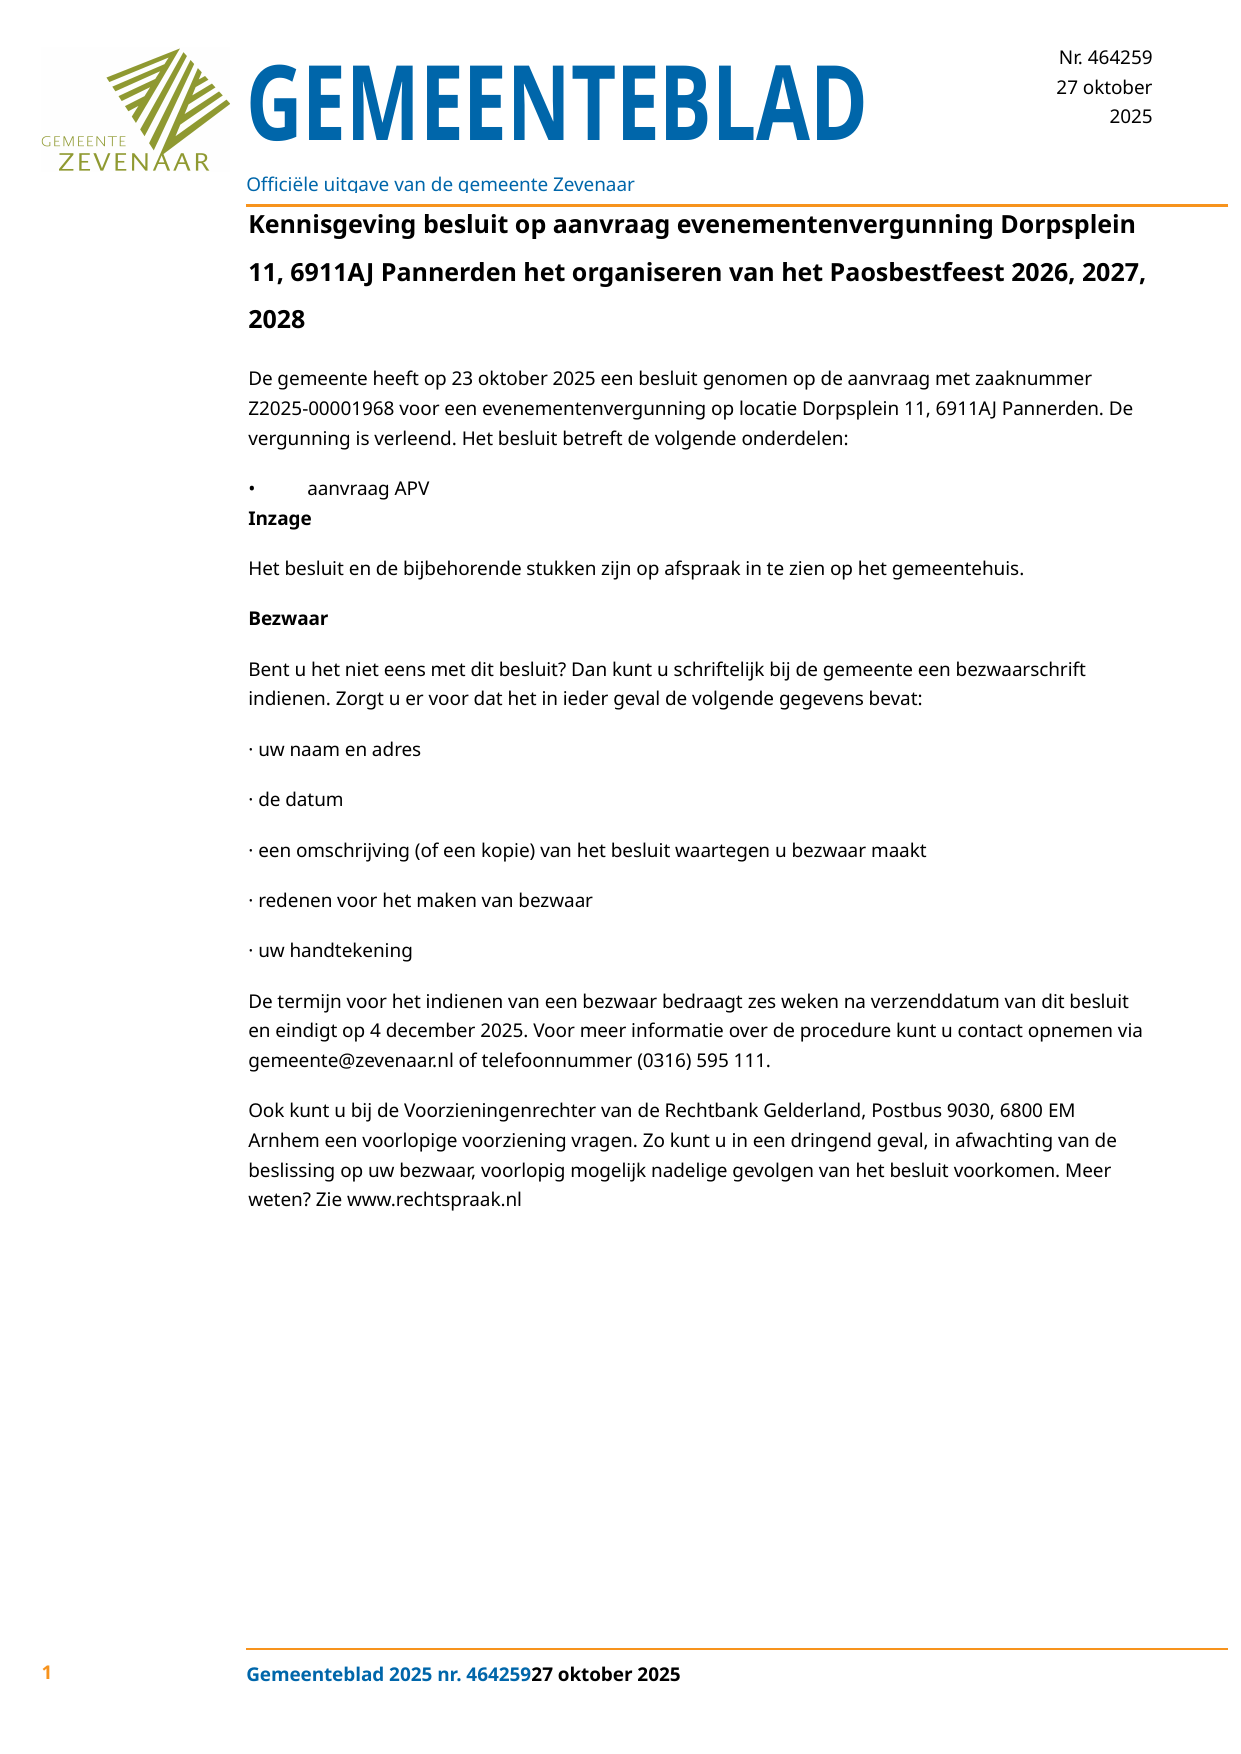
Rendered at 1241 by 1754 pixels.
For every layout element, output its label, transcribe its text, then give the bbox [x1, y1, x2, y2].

text · de datum [248, 786, 1152, 812]
text Bezwaar [248, 606, 1152, 631]
text Ook kunt u bij de Voorzieningenrechter van de Rechtbank Gelderland, Postbus 9030, 6800 EM Arnhem een voorlopige voorziening vragen. Zo kunt u in een dringend geval, in afwachting van de beslissing op uw bezwaar, voorlopig mogelijk nadelige gevolgen van het besluit voorkomen. Meer weten? Zie www.rechtspraak.nl [248, 1098, 1152, 1212]
text Bent u het niet eens met dit besluit? Dan kunt u schriftelijk bij de gemeente een bezwaarschrift indienen. Zorgt u er voor dat het in ieder geval de volgende gegevens bevat: [248, 656, 1152, 711]
picture [41, 47, 231, 172]
list aanvraag APV [248, 475, 1152, 501]
text · uw naam en adres [248, 736, 1152, 762]
text Inzage [248, 505, 1152, 530]
text · een omschrijving (of een kopie) van het besluit waartegen u bezwaar maakt [248, 837, 1152, 862]
text · uw handtekening [248, 938, 1152, 963]
text · redenen voor het maken van bezwaar [248, 887, 1152, 913]
text De gemeente heeft op 23 oktober 2025 een besluit genomen op de aanvraag met zaaknummer Z2025-00001968 voor een evenementenvergunning op locatie Dorpsplein 11, 6911AJ Pannerden. De vergunning is verleend. Het besluit betreft de volgende onderdelen: [248, 366, 1152, 450]
text Het besluit en de bijbehorende stukken zijn op afspraak in te zien op het gemeentehuis. [248, 555, 1152, 581]
text De termijn voor het indienen van een bezwaar bedraagt zes weken na verzenddatum van dit besluit en eindigt op 4 december 2025. Voor meer informatie over de procedure kunt u contact opnemen via gemeente@zevenaar.nl of telefoonnummer (0316) 595 111. [248, 988, 1152, 1073]
text Kennisgeving besluit op aanvraag evenementenvergunning Dorpsplein 11, 6911AJ Pannerden het organiseren van het Paosbestfeest 2026, 2027, 2028 [248, 207, 1152, 336]
